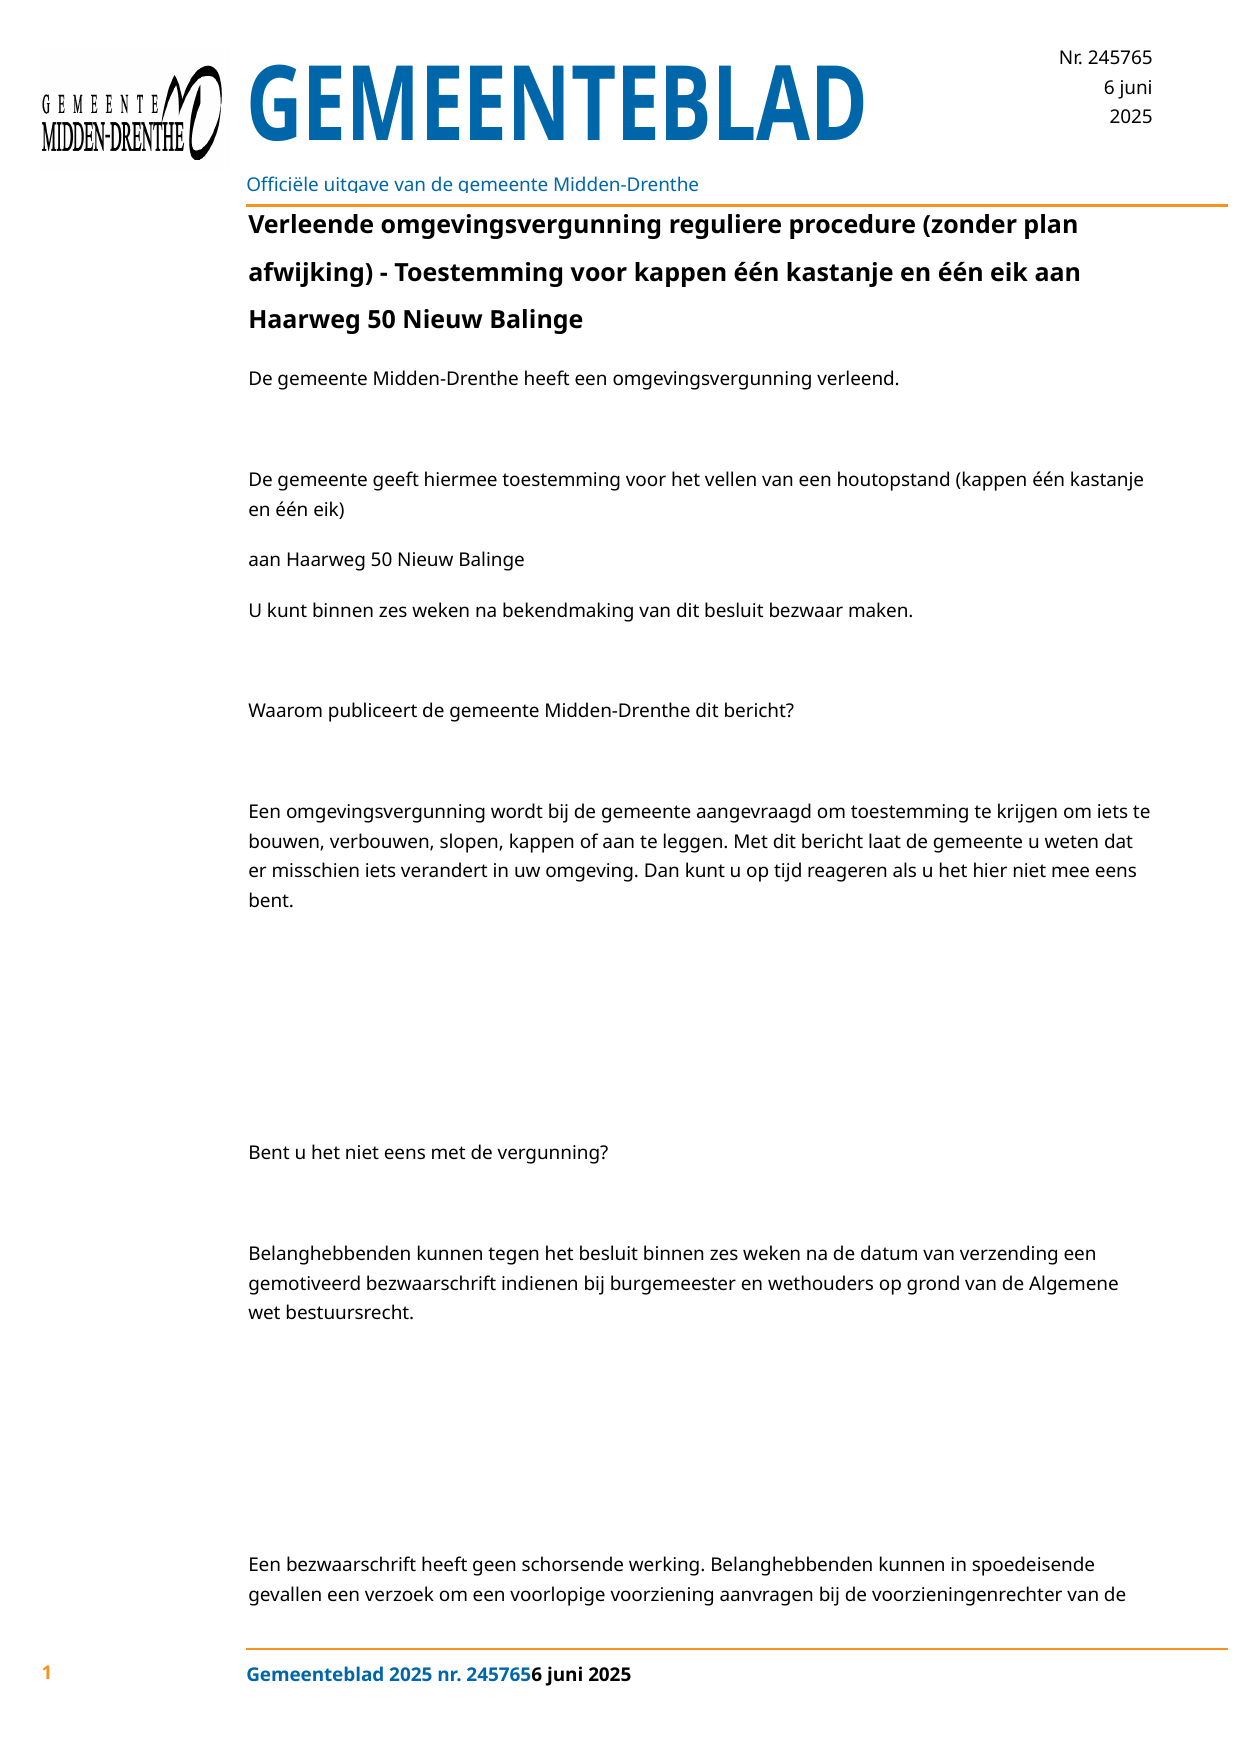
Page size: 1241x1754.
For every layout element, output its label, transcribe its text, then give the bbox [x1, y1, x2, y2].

text Waarom publiceert de gemeente Midden-Drenthe dit bericht? [248, 698, 1152, 723]
text Bent u het niet eens met de vergunning? [248, 1139, 1152, 1165]
text Verleende omgevingsvergunning reguliere procedure (zonder plan afwijking) - Toestemming voor kappen één kastanje en één eik aan Haarweg 50 Nieuw Balinge [248, 207, 1152, 336]
text Een omgevingsvergunning wordt bij de gemeente aangevraagd om toestemming te krijgen om iets te bouwen, verbouwen, slopen, kappen of aan te leggen. Met dit bericht laat de gemeente u weten dat er misschien iets verandert in uw omgeving. Dan kunt u op tijd reageren als u het hier niet mee eens bent. [248, 798, 1152, 913]
text De gemeente geeft hiermee toestemming voor het vellen van een houtopstand (kappen één kastanje en één eik) [248, 466, 1152, 522]
picture [41, 47, 231, 172]
text De gemeente Midden-Drenthe heeft een omgevingsvergunning verleend. [248, 366, 1152, 391]
text U kunt binnen zes weken na bekendmaking van dit besluit bezwaar maken. [248, 597, 1152, 622]
text Belanghebbenden kunnen tegen het besluit binnen zes weken na de datum van verzending een gemotiveerd bezwaarschrift indienen bij burgemeester en wethouders op grond van de Algemene wet bestuursrecht. [248, 1240, 1152, 1325]
text Een bezwaarschrift heeft geen schorsende werking. Belanghebbenden kunnen in spoedeisende gevallen een verzoek om een voorlopige voorziening aanvragen bij de voorzieningenrechter van de [248, 1551, 1152, 1607]
text aan Haarweg 50 Nieuw Balinge [248, 546, 1152, 572]
